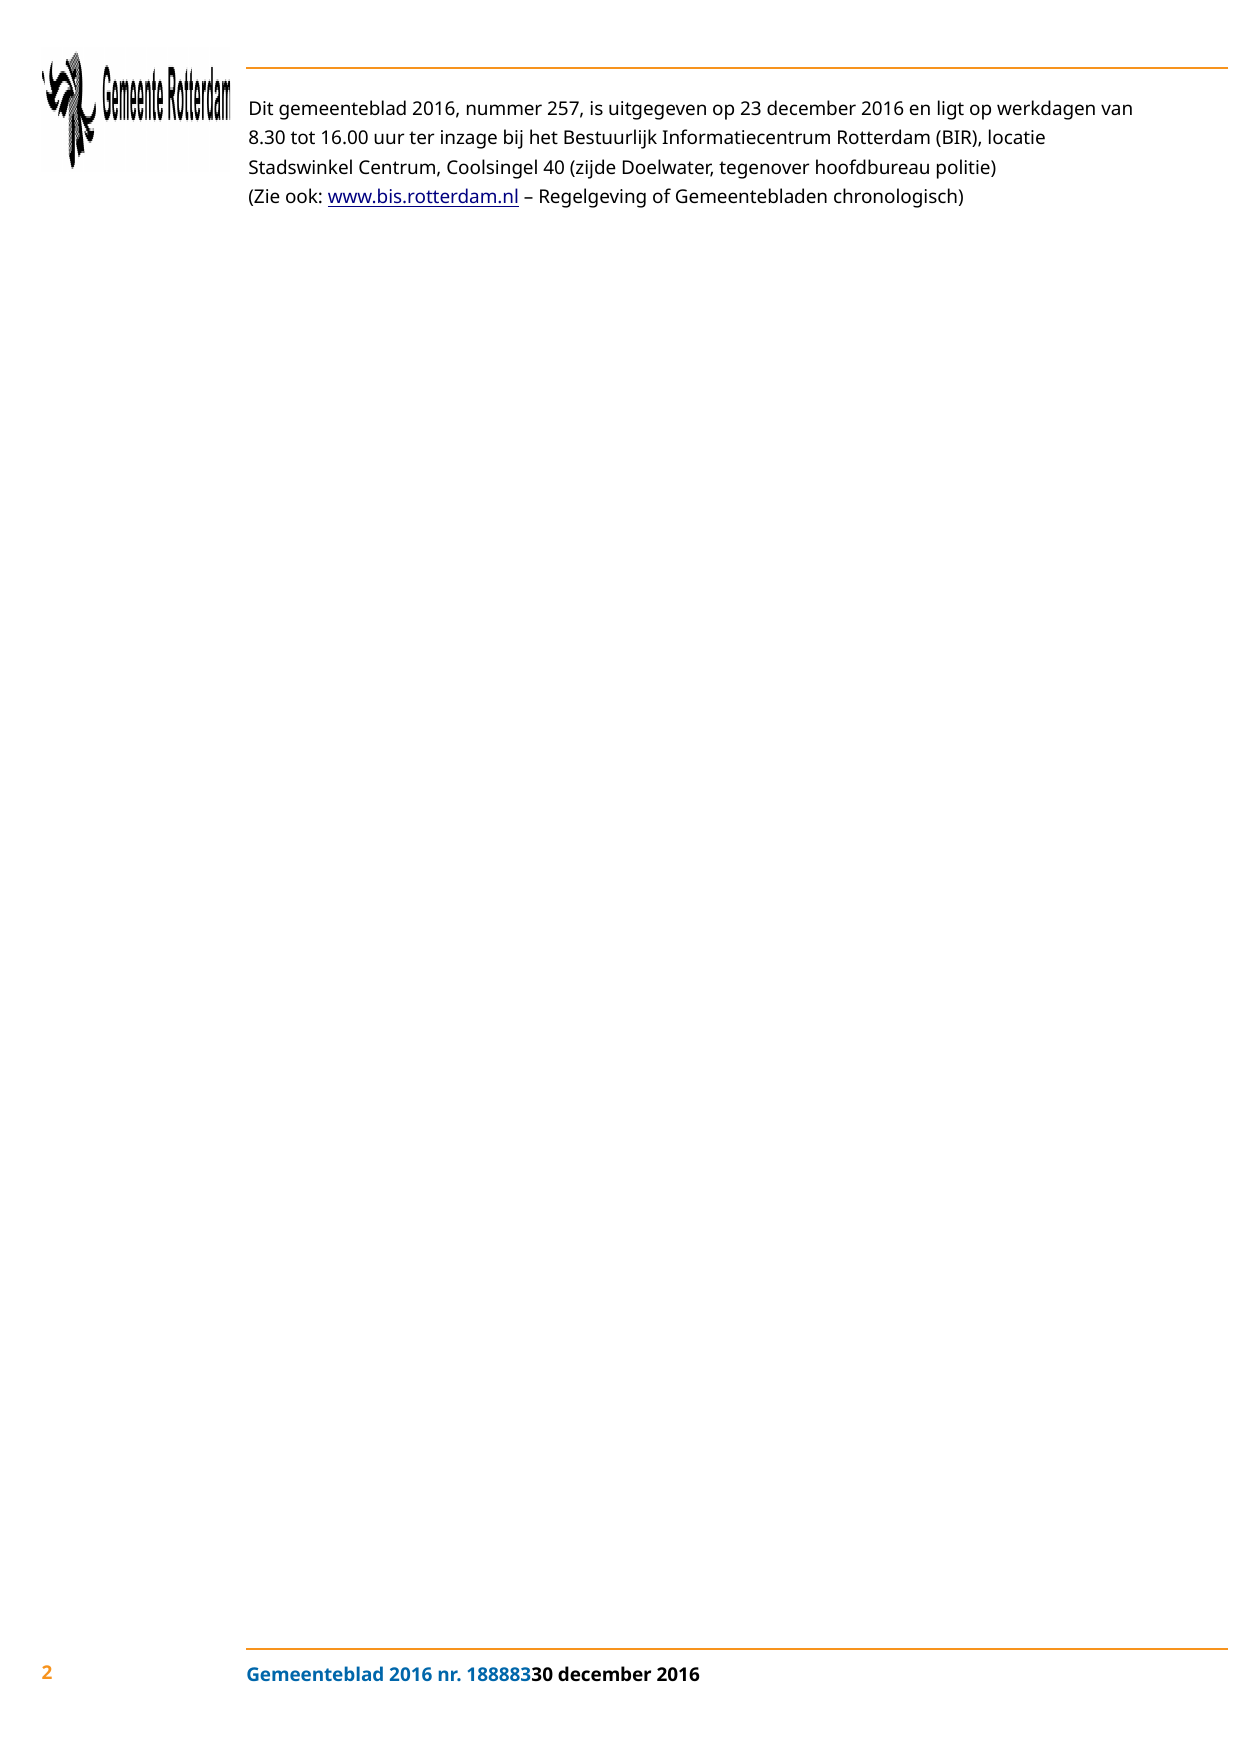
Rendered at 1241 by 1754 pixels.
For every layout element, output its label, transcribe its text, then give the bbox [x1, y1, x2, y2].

picture [41, 47, 231, 172]
text (Zie ook: www.bis.rotterdam.nl – Regelgeving of Gemeentebladen chronologisch) [248, 184, 1152, 209]
text Dit gemeenteblad 2016, nummer 257, is uitgegeven op 23 december 2016 en ligt op werkdagen van 8.30 tot 16.00 uur ter inzage bij het Bestuurlijk Informatiecentrum Rotterdam (BIR), locatie Stadswinkel Centrum, Coolsingel 40 (zijde Doelwater, tegenover hoofdbureau politie) [248, 95, 1152, 180]
